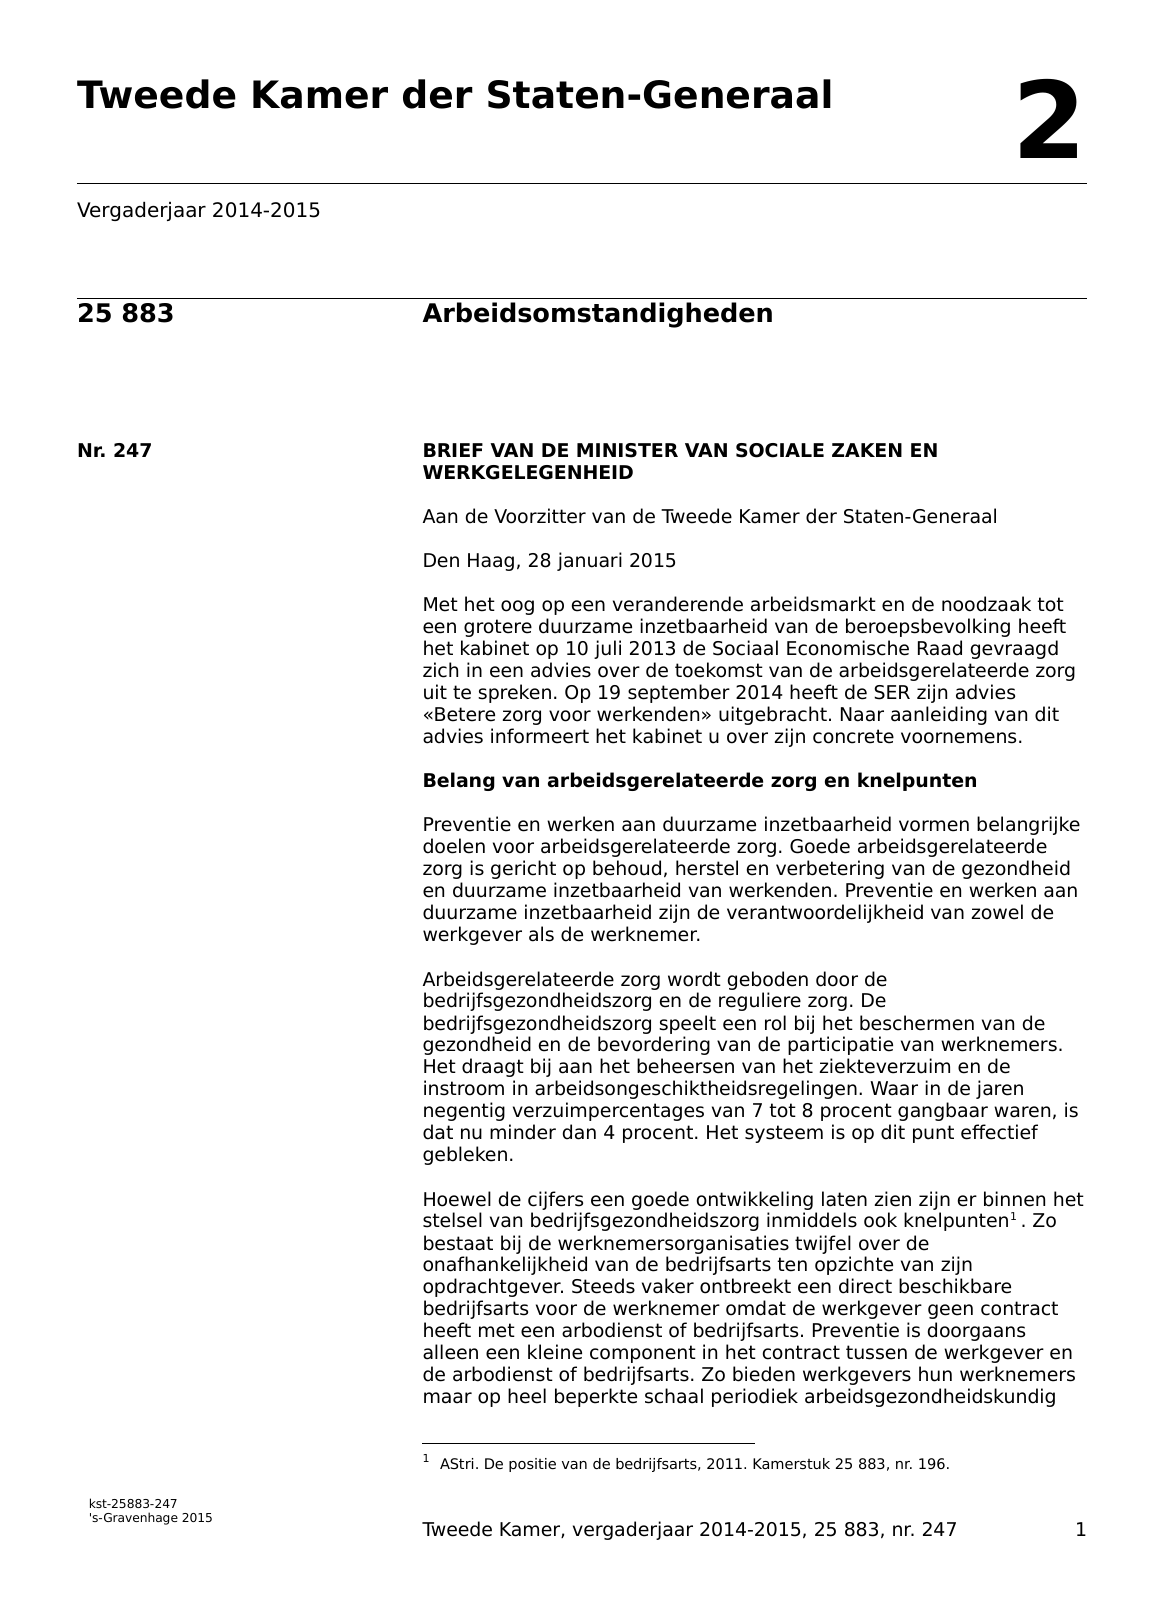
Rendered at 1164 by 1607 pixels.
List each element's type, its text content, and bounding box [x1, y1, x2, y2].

text Preventie en werken aan duurzame inzetbaarheid vormen belangrijke doelen voor arbeidsgerelateerde zorg. Goede arbeidsgerelateerde zorg is gericht op behoud, herstel en verbetering van de gezondheid en duurzame inzetbaarheid van werkenden. Preventie en werken aan duurzame inzetbaarheid zijn de verantwoordelijkheid van zowel de werkgever als de werknemer. [422, 814, 1087, 946]
subtitle Nr. 247 BRIEF VAN DE MINISTER VAN SOCIALE ZAKEN EN WERKGELEGENHEID [77, 440, 1087, 484]
table_header Tweede Kamer der Staten-Generaal [77, 59, 886, 183]
text Arbeidsgerelateerde zorg wordt geboden door de bedrijfsgezondheidszorg en de reguliere zorg. De bedrijfsgezondheidszorg speelt een rol bij het beschermen van de gezondheid en de bevordering van de participatie van werknemers. Het draagt bij aan het beheersen van het ziekteverzuim en de instroom in arbeidsongeschiktheidsregelingen. Waar in de jaren negentig verzuimpercentages van 7 tot 8 procent gangbaar waren, is dat nu minder dan 4 procent. Het systeem is op dit punt effectief gebleken. [422, 968, 1087, 1166]
text Den Haag, 28 januari 2015 [422, 550, 1087, 572]
text Aan de Voorzitter van de Tweede Kamer der Staten-Generaal [422, 506, 1087, 528]
text AStri. De positie van de bedrijfsarts, 2011. Kamerstuk 25 883, nr. 196. [422, 1452, 1087, 1474]
text Hoewel de cijfers een goede ontwikkeling laten zien zijn er binnen het stelsel van bedrijfsgezondheidszorg inmiddels ook knelpunten. Zo bestaat bij de werknemersorganisaties twijfel over de onafhankelijkheid van de bedrijfsarts ten opzichte van zijn opdrachtgever. Steeds vaker ontbreekt een direct beschikbare bedrijfsarts voor de werknemer omdat de werkgever geen contract heeft met een arbodienst of bedrijfsarts. Preventie is doorgaans alleen een kleine component in het contract tussen de werkgever en de arbodienst of bedrijfsarts. Zo bieden werkgevers hun werknemers maar op heel beperkte schaal periodiek arbeidsgezondheidskundig [422, 1188, 1087, 1408]
subtitle 25 883 Arbeidsomstandigheden [77, 299, 1087, 329]
table_cell Vergaderjaar 2014-2015 [77, 184, 1087, 298]
text kst-25883-247 [88, 1497, 323, 1511]
text Met het oog op een veranderende arbeidsmarkt en de noodzaak tot een grotere duurzame inzetbaarheid van de beroepsbevolking heeft het kabinet op 10 juli 2013 de Sociaal Economische Raad gevraagd zich in een advies over de toekomst van de arbeidsgerelateerde zorg uit te spreken. Op 19 september 2014 heeft de SER zijn advies «Betere zorg voor werkenden» uitgebracht. Naar aanleiding van dit advies informeert het kabinet u over zijn concrete voornemens. [422, 594, 1087, 748]
subtitle Belang van arbeidsgerelateerde zorg en knelpunten [422, 770, 1087, 792]
table_header 2 [886, 59, 1087, 183]
text 's-Gravenhage 2015 [88, 1511, 323, 1525]
